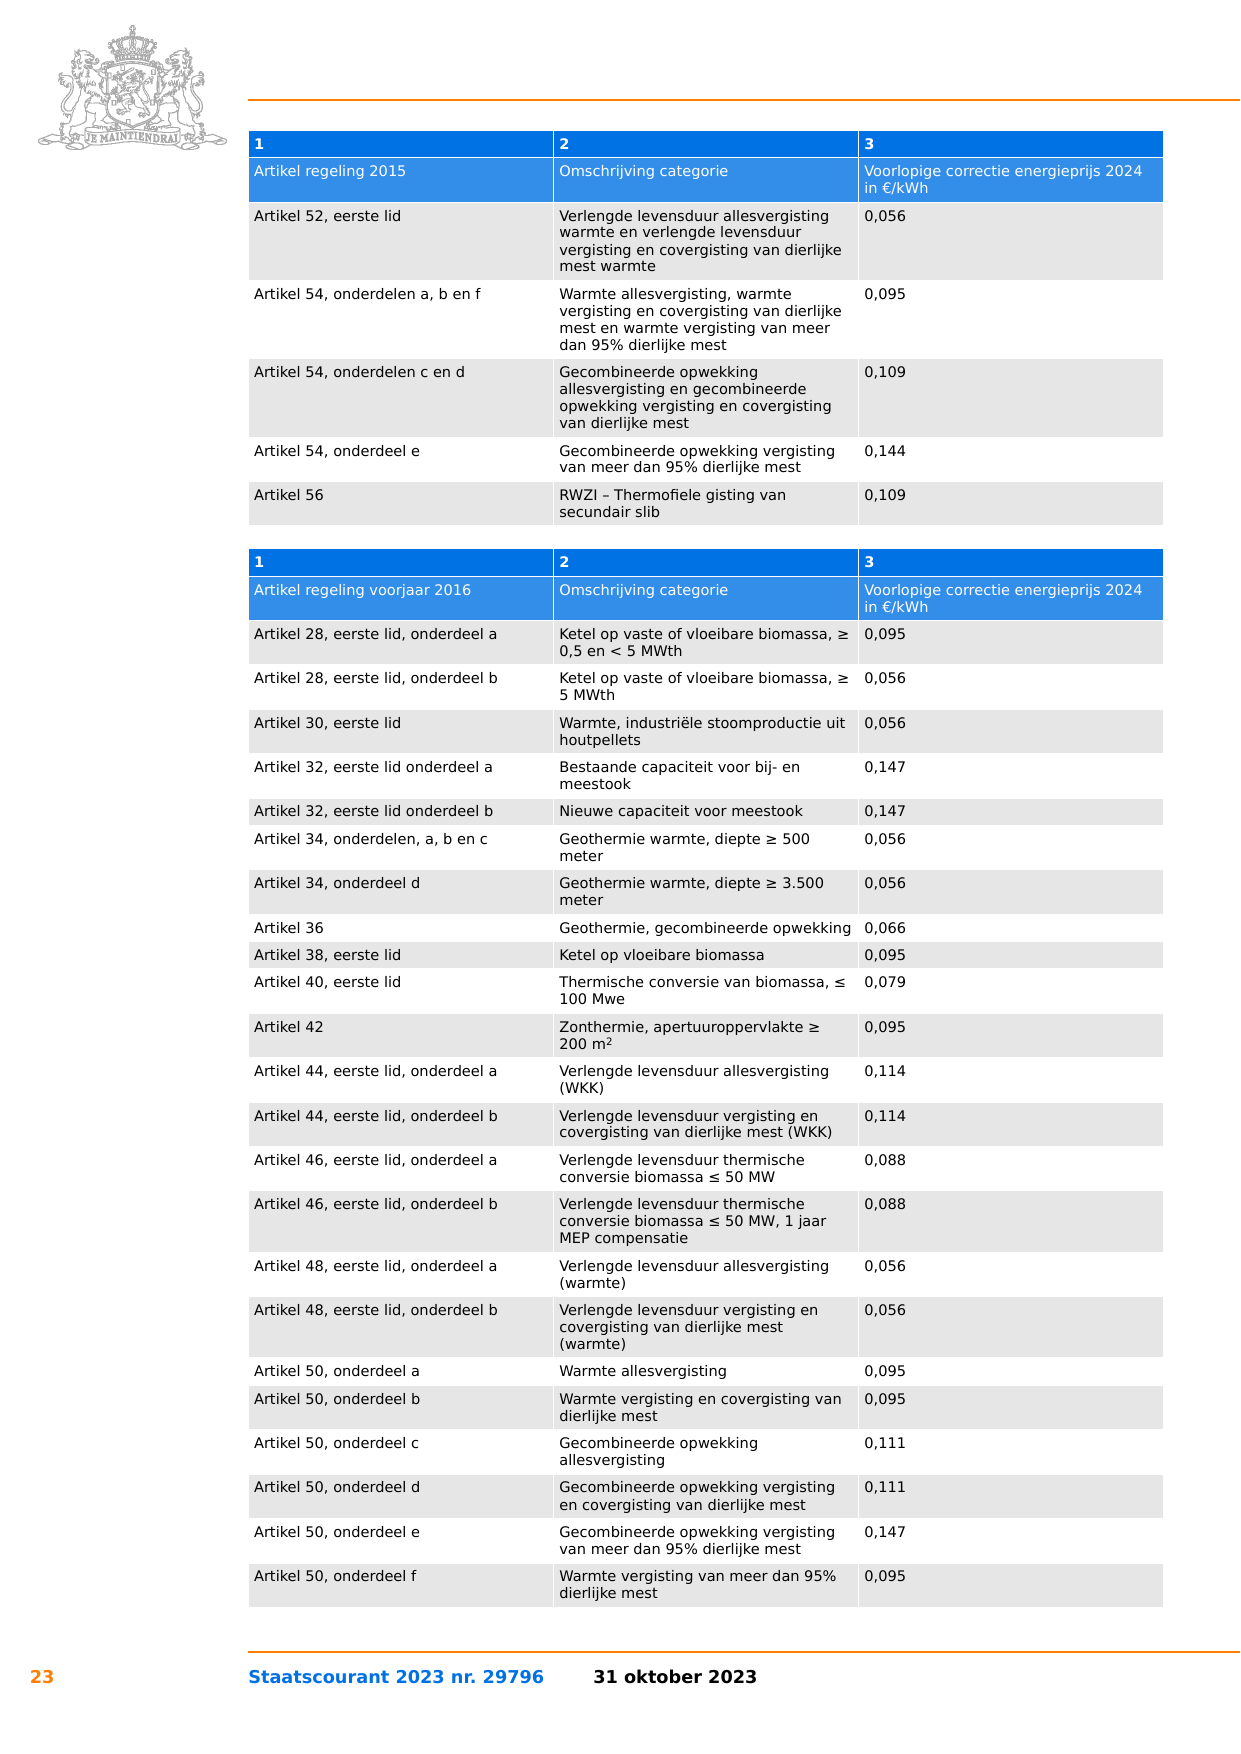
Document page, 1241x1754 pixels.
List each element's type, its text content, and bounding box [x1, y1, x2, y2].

table_cell Voorlopige correctie energieprijs 2024 in €/kWh [859, 577, 1163, 620]
picture [38, 25, 227, 150]
table_cell Verlengde levensduur thermische conversie biomassa ≤ 50 MW, 1 jaar MEP compensatie [554, 1191, 858, 1252]
table_cell 0,056 [859, 1297, 1163, 1357]
table_cell 0,066 [859, 915, 1163, 941]
table_cell Artikel 56 [249, 482, 553, 525]
table_cell Verlengde levensduur allesvergisting (WKK) [554, 1058, 858, 1102]
table_cell Voorlopige correctie energieprijs 2024 in €/kWh [859, 158, 1163, 202]
table_cell Verlengde levensduur vergisting en covergisting van dierlijke mest (warmte) [554, 1297, 858, 1357]
table_cell 0,114 [859, 1058, 1163, 1102]
table_cell 0,056 [859, 666, 1163, 709]
table_header 2 [554, 549, 858, 576]
table_cell 0,144 [859, 438, 1163, 481]
table_cell Geothermie, gecombineerde opwekking [554, 915, 858, 941]
table_cell 0,095 [859, 1014, 1163, 1057]
table_cell Artikel 50, onderdeel e [249, 1519, 553, 1562]
table_cell Warmte allesvergisting [554, 1359, 858, 1385]
table_cell Artikel 54, onderdelen c en d [249, 359, 553, 437]
table_cell Thermische conversie van biomassa, ≤ 100 Mwe [554, 970, 858, 1013]
table_cell Bestaande capaciteit voor bij- en meestook [554, 754, 858, 798]
table_cell Artikel 50, onderdeel a [249, 1359, 553, 1385]
table_cell 0,147 [859, 799, 1163, 825]
table_cell 0,109 [859, 359, 1163, 437]
table_cell Artikel regeling voorjaar 2016 [249, 577, 553, 620]
table_cell Gecombineerde opwekking vergisting van meer dan 95% dierlijke mest [554, 1519, 858, 1562]
table_cell Artikel 52, eerste lid [249, 203, 553, 280]
table_cell Artikel 36 [249, 915, 553, 941]
table_cell Artikel 34, onderdelen, a, b en c [249, 826, 553, 869]
table_cell 0,109 [859, 482, 1163, 525]
table_cell Artikel 48, eerste lid, onderdeel b [249, 1297, 553, 1357]
table_cell Geothermie warmte, diepte ≥ 3.500 meter [554, 870, 858, 914]
table_cell Artikel 50, onderdeel d [249, 1475, 553, 1518]
table_cell Omschrijving categorie [554, 158, 858, 202]
table_cell 0,095 [859, 1564, 1163, 1607]
table_cell Artikel 48, eerste lid, onderdeel a [249, 1253, 553, 1296]
table_cell Artikel 46, eerste lid, onderdeel b [249, 1191, 553, 1252]
table_cell 0,147 [859, 1519, 1163, 1562]
table_cell Verlengde levensduur vergisting en covergisting van dierlijke mest (WKK) [554, 1103, 858, 1146]
table_cell Artikel 42 [249, 1014, 553, 1057]
table_cell Warmte, industriële stoomproductie uit houtpellets [554, 710, 858, 753]
table_cell Gecombineerde opwekking allesvergisting [554, 1430, 858, 1474]
table_cell RWZI – Thermofiele gisting van secundair slib [554, 482, 858, 525]
table_cell Artikel 40, eerste lid [249, 970, 553, 1013]
table_cell 0,147 [859, 754, 1163, 798]
table_cell 0,111 [859, 1430, 1163, 1474]
table_cell 0,056 [859, 1253, 1163, 1296]
table_cell 0,111 [859, 1475, 1163, 1518]
table_cell Geothermie warmte, diepte ≥ 500 meter [554, 826, 858, 869]
table_cell 0,088 [859, 1191, 1163, 1252]
table_cell 0,095 [859, 1359, 1163, 1385]
table_header 3 [859, 549, 1163, 576]
table_header 2 [554, 131, 858, 157]
table_cell Gecombineerde opwekking allesvergisting en gecombineerde opwekking vergisting en covergisting van dierlijke mest [554, 359, 858, 437]
table_header 1 [249, 131, 553, 157]
table_cell Artikel 28, eerste lid, onderdeel a [249, 621, 553, 664]
table_cell Verlengde levensduur allesvergisting warmte en verlengde levensduur vergisting en covergisting van dierlijke mest warmte [554, 203, 858, 280]
table_cell 0,114 [859, 1103, 1163, 1146]
table_cell Ketel op vloeibare biomassa [554, 942, 858, 968]
table_cell Artikel 30, eerste lid [249, 710, 553, 753]
table_cell 0,095 [859, 621, 1163, 664]
table_cell 0,095 [859, 942, 1163, 968]
table_cell 0,095 [859, 1386, 1163, 1429]
table_cell Artikel 54, onderdelen a, b en f [249, 281, 553, 358]
table_cell Artikel 50, onderdeel b [249, 1386, 553, 1429]
table_cell 0,079 [859, 970, 1163, 1013]
table_cell Verlengde levensduur thermische conversie biomassa ≤ 50 MW [554, 1147, 858, 1190]
table_cell Artikel 50, onderdeel c [249, 1430, 553, 1474]
table_cell Warmte vergisting van meer dan 95% dierlijke mest [554, 1564, 858, 1607]
table_cell 0,095 [859, 281, 1163, 358]
table_cell Artikel 44, eerste lid, onderdeel a [249, 1058, 553, 1102]
table_cell 0,056 [859, 203, 1163, 280]
table_cell Artikel 32, eerste lid onderdeel a [249, 754, 553, 798]
table_cell Zonthermie, apertuuroppervlakte ≥ 200 m2 [554, 1014, 858, 1057]
table_cell 0,056 [859, 826, 1163, 869]
table_cell Nieuwe capaciteit voor meestook [554, 799, 858, 825]
table_cell Artikel 32, eerste lid onderdeel b [249, 799, 553, 825]
table_cell 0,056 [859, 870, 1163, 914]
table_header 3 [859, 131, 1163, 157]
table_cell Artikel 34, onderdeel d [249, 870, 553, 914]
table_cell Artikel 38, eerste lid [249, 942, 553, 968]
table_cell Artikel 46, eerste lid, onderdeel a [249, 1147, 553, 1190]
table_cell Artikel 28, eerste lid, onderdeel b [249, 666, 553, 709]
table_cell Warmte allesvergisting, warmte vergisting en covergisting van dierlijke mest en warmte vergisting van meer dan 95% dierlijke mest [554, 281, 858, 358]
table_cell Artikel 44, eerste lid, onderdeel b [249, 1103, 553, 1146]
table_cell Ketel op vaste of vloeibare biomassa, ≥ 5 MWth [554, 666, 858, 709]
table_cell Artikel 50, onderdeel f [249, 1564, 553, 1607]
table_cell 0,088 [859, 1147, 1163, 1190]
table_cell Warmte vergisting en covergisting van dierlijke mest [554, 1386, 858, 1429]
table_cell Gecombineerde opwekking vergisting en covergisting van dierlijke mest [554, 1475, 858, 1518]
table_cell Verlengde levensduur allesvergisting (warmte) [554, 1253, 858, 1296]
table_cell Artikel regeling 2015 [249, 158, 553, 202]
table_cell 0,056 [859, 710, 1163, 753]
table_cell Omschrijving categorie [554, 577, 858, 620]
table_cell Gecombineerde opwekking vergisting van meer dan 95% dierlijke mest [554, 438, 858, 481]
table_cell Artikel 54, onderdeel e [249, 438, 553, 481]
table_cell Ketel op vaste of vloeibare biomassa, ≥ 0,5 en < 5 MWth [554, 621, 858, 664]
table_header 1 [249, 549, 553, 576]
